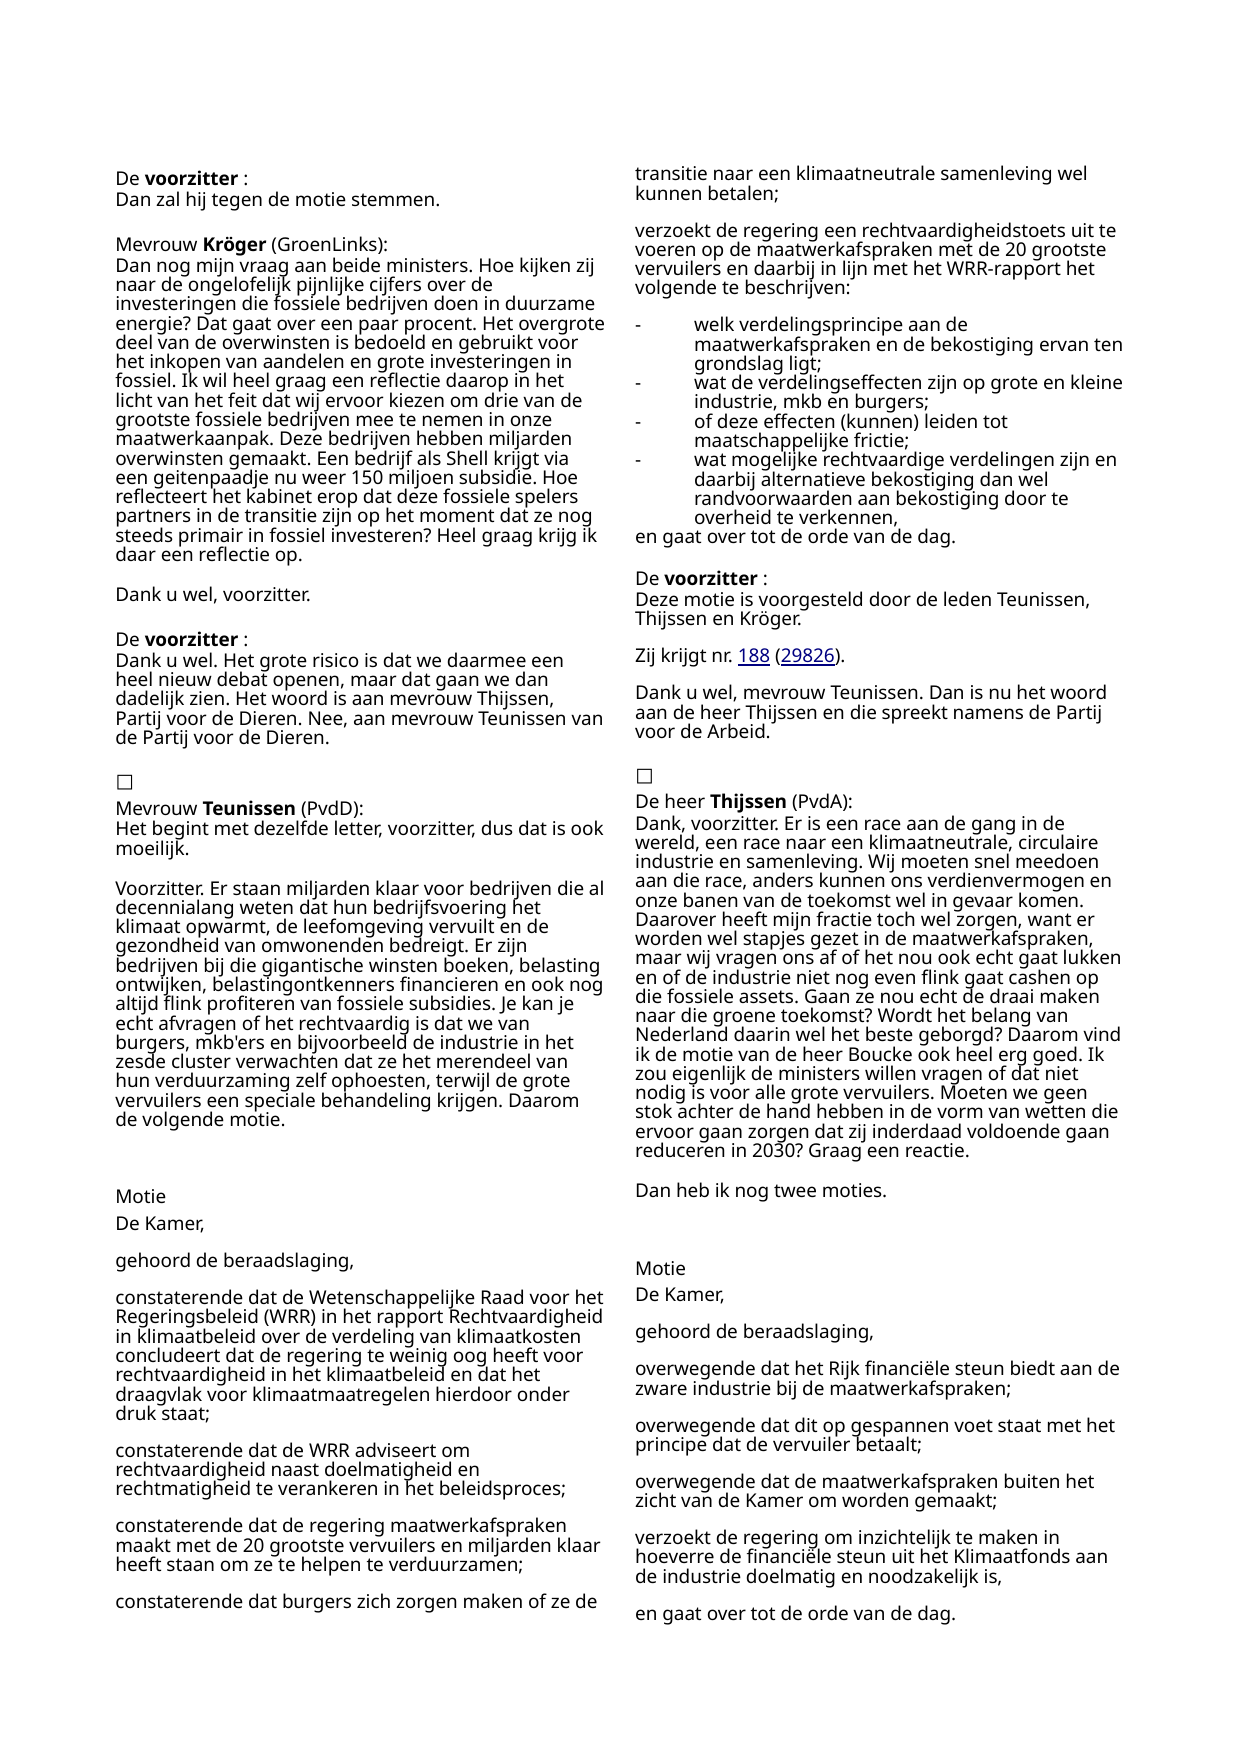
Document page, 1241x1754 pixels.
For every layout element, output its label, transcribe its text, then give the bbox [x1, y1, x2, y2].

text Voorzitter. Er staan miljarden klaar voor bedrijven die al decennialang weten dat hun bedrijfsvoering het klimaat opwarmt, de leefomgeving vervuilt en de gezondheid van omwonenden bedreigt. Er zijn bedrijven bij die gigantische winsten boeken, belasting ontwijken, belastingontkenners financieren en ook nog altijd flink profiteren van fossiele subsidies. Je kan je echt afvragen of het rechtvaardig is dat we van burgers, mkb'ers en bijvoorbeeld de industrie in het zesde cluster verwachten dat ze het merendeel van hun verduurzaming zelf ophoesten, terwijl de grote vervuilers een speciale behandeling krijgen. Daarom de volgende motie. [115, 880, 605, 1130]
text Dan zal hij tegen de motie stemmen. [115, 191, 605, 210]
text Mevrouw Kröger (GroenLinks): [115, 231, 605, 257]
text Dank u wel, voorzitter. [115, 586, 605, 605]
text Dank u wel, mevrouw Teunissen. Dan is nu het woord aan de heer Thijssen en die spreekt namens de Partij voor de Arbeid. [635, 684, 1125, 742]
text ⬜ [635, 763, 1125, 789]
text overwegende dat de maatwerkafspraken buiten het zicht van de Kamer om worden gemaakt; [635, 1473, 1125, 1511]
text constaterende dat de Wetenschappelijke Raad voor het Regeringsbeleid (WRR) in het rapport Rechtvaardigheid in klimaatbeleid over de verdeling van klimaatkosten concludeert dat de regering te weinig oog heeft voor rechtvaardigheid in het klimaatbeleid en dat het draagvlak voor klimaatmaatregelen hierdoor onder druk staat; [115, 1289, 605, 1424]
text De voorzitter : [115, 165, 605, 191]
text verzoekt de regering een rechtvaardigheidstoets uit te voeren op de maatwerkafspraken met de 20 grootste vervuilers en daarbij in lijn met het WRR-rapport het volgende te beschrijven: [635, 222, 1125, 299]
list wat mogelijke rechtvaardige verdelingen zijn en daarbij alternatieve bekostiging dan wel randvoorwaarden aan bekostiging door te overheid te verkennen, [635, 451, 1125, 528]
text gehoord de beraadslaging, [115, 1252, 605, 1272]
text De Kamer, [635, 1286, 1125, 1306]
text De heer Thijssen (PvdA): [635, 789, 1125, 814]
text Dank u wel. Het grote risico is dat we daarmee een heel nieuw debat openen, maar dat gaan we dan dadelijk zien. Het woord is aan mevrouw Thijssen, Partij voor de Dieren. Nee, aan mevrouw Teunissen van de Partij voor de Dieren. [115, 652, 605, 748]
text overwegende dat het Rijk financiële steun biedt aan de zware industrie bij de maatwerkafspraken; [635, 1360, 1125, 1399]
text Deze motie is voorgesteld door de leden Teunissen, Thijssen en Kröger. [635, 591, 1125, 629]
text Dank, voorzitter. Er is een race aan de gang in de wereld, een race naar een klimaatneutrale, circulaire industrie en samenleving. Wij moeten snel meedoen aan die race, anders kunnen ons verdienvermogen en onze banen van de toekomst wel in gevaar komen. Daarover heeft mijn fractie toch wel zorgen, want er worden wel stapjes gezet in de maatwerkafspraken, maar wij vragen ons af of het nou ook echt gaat lukken en of de industrie niet nog even flink gaat cashen op die fossiele assets. Gaan ze nou echt de draai maken naar die groene toekomst? Wordt het belang van Nederland daarin wel het beste geborgd? Daarom vind ik de motie van de heer Boucke ook heel erg goed. Ik zou eigenlijk de ministers willen vragen of dat niet nodig is voor alle grote vervuilers. Moeten we geen stok achter de hand hebben in de vorm van wetten die ervoor gaan zorgen dat zij inderdaad voldoende gaan reduceren in 2030? Graag een reactie. [635, 814, 1125, 1161]
text Dan heb ik nog twee moties. [635, 1182, 1125, 1201]
text constaterende dat burgers zich zorgen maken of ze de [115, 1593, 605, 1612]
list of deze effecten (kunnen) leiden tot maatschappelijke frictie; [635, 413, 1125, 451]
text transitie naar een klimaatneutrale samenleving wel kunnen betalen; [635, 165, 1125, 204]
text constaterende dat de regering maatwerkafspraken maakt met de 20 grootste vervuilers en miljarden klaar heeft staan om ze te helpen te verduurzamen; [115, 1517, 605, 1575]
text Zij krijgt nr. 188 (29826). [635, 647, 1125, 667]
list welk verdelingsprincipe aan de maatwerkafspraken en de bekostiging ervan ten grondslag ligt; [635, 316, 1125, 374]
text en gaat over tot de orde van de dag. [635, 1605, 1125, 1624]
text Het begint met dezelfde letter, voorzitter, dus dat is ook moeilijk. [115, 820, 605, 859]
text Mevrouw Teunissen (PvdD): [115, 795, 605, 820]
text ⬜ [115, 769, 605, 795]
text De voorzitter : [635, 565, 1125, 591]
text verzoekt de regering om inzichtelijk te maken in hoeverre de financiële steun uit het Klimaatfonds aan de industrie doelmatig en noodzakelijk is, [635, 1529, 1125, 1587]
text De voorzitter : [115, 626, 605, 652]
text Dan nog mijn vraag aan beide ministers. Hoe kijken zij naar de ongelofelijk pijnlijke cijfers over de investeringen die fossiele bedrijven doen in duurzame energie? Dat gaat over een paar procent. Het overgrote deel van de overwinsten is bedoeld en gebruikt voor het inkopen van aandelen en grote investeringen in fossiel. Ik wil heel graag een reflectie daarop in het licht van het feit dat wij ervoor kiezen om drie van de grootste fossiele bedrijven mee te nemen in onze maatwerkaanpak. Deze bedrijven hebben miljarden overwinsten gemaakt. Een bedrijf als Shell krijgt via een geitenpaadje nu weer 150 miljoen subsidie. Hoe reflecteert het kabinet erop dat deze fossiele spelers partners in de transitie zijn op het moment dat ze nog steeds primair in fossiel investeren? Heel graag krijg ik daar een reflectie op. [115, 257, 605, 565]
text Motie [635, 1255, 1125, 1281]
text De Kamer, [115, 1215, 605, 1234]
text gehoord de beraadslaging, [635, 1323, 1125, 1343]
text en gaat over tot de orde van de dag. [635, 528, 1125, 548]
text overwegende dat dit op gespannen voet staat met het principe dat de vervuiler betaalt; [635, 1417, 1125, 1455]
text constaterende dat de WRR adviseert om rechtvaardigheid naast doelmatigheid en rechtmatigheid te verankeren in het beleidsproces; [115, 1442, 605, 1500]
text Motie [115, 1184, 605, 1209]
list wat de verdelingseffecten zijn op grote en kleine industrie, mkb en burgers; [635, 374, 1125, 413]
